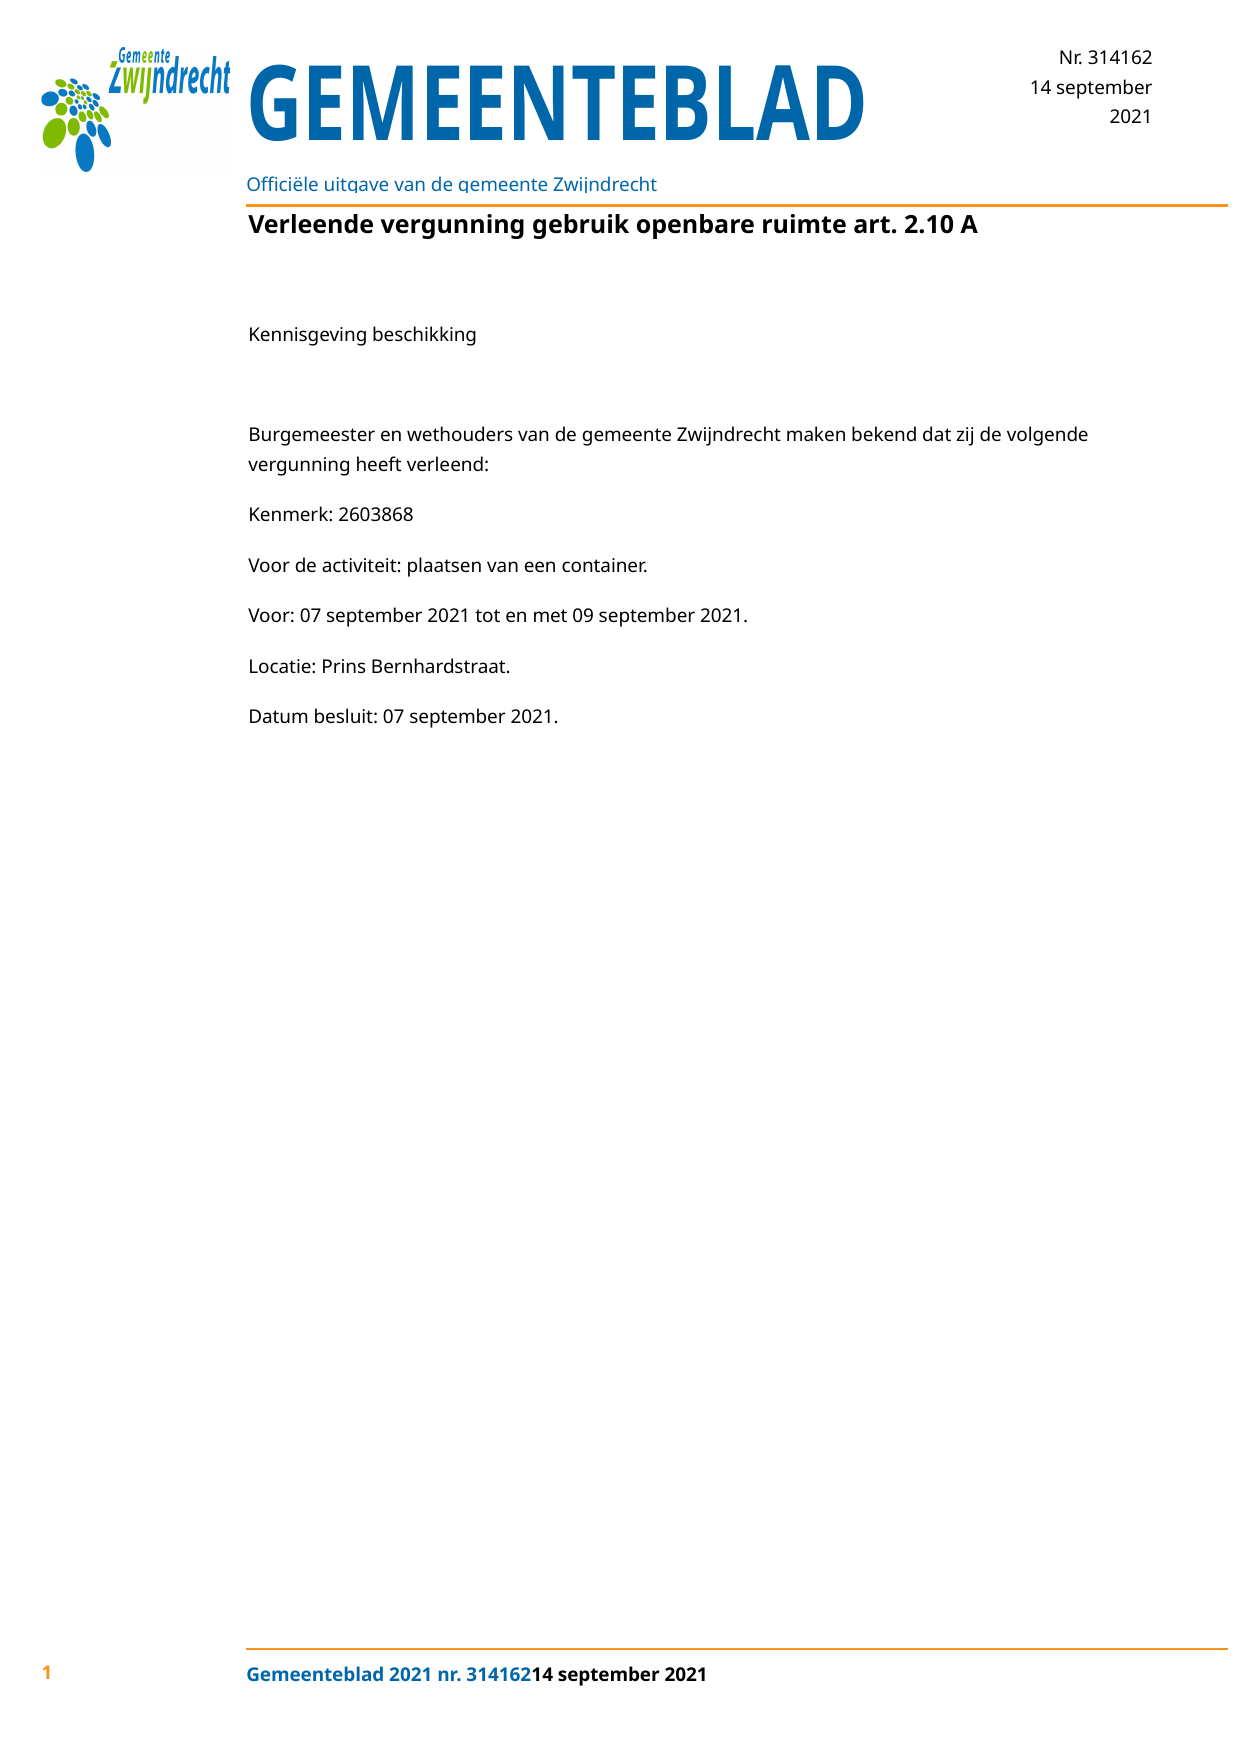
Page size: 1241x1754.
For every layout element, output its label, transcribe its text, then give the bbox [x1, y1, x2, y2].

picture [41, 47, 231, 172]
text Verleende vergunning gebruik openbare ruimte art. 2.10 A [248, 207, 1152, 241]
text Kennisgeving beschikking [248, 321, 1152, 346]
text Voor de activiteit: plaatsen van een container. [248, 552, 1152, 578]
text Burgemeester en wethouders van de gemeente Zwijndrecht maken bekend dat zij de volgende vergunning heeft verleend: [248, 422, 1152, 477]
text Locatie: Prins Bernhardstraat. [248, 653, 1152, 678]
text Voor: 07 september 2021 tot en met 09 september 2021. [248, 602, 1152, 628]
text Kenmerk: 2603868 [248, 502, 1152, 527]
text Datum besluit: 07 september 2021. [248, 703, 1152, 729]
